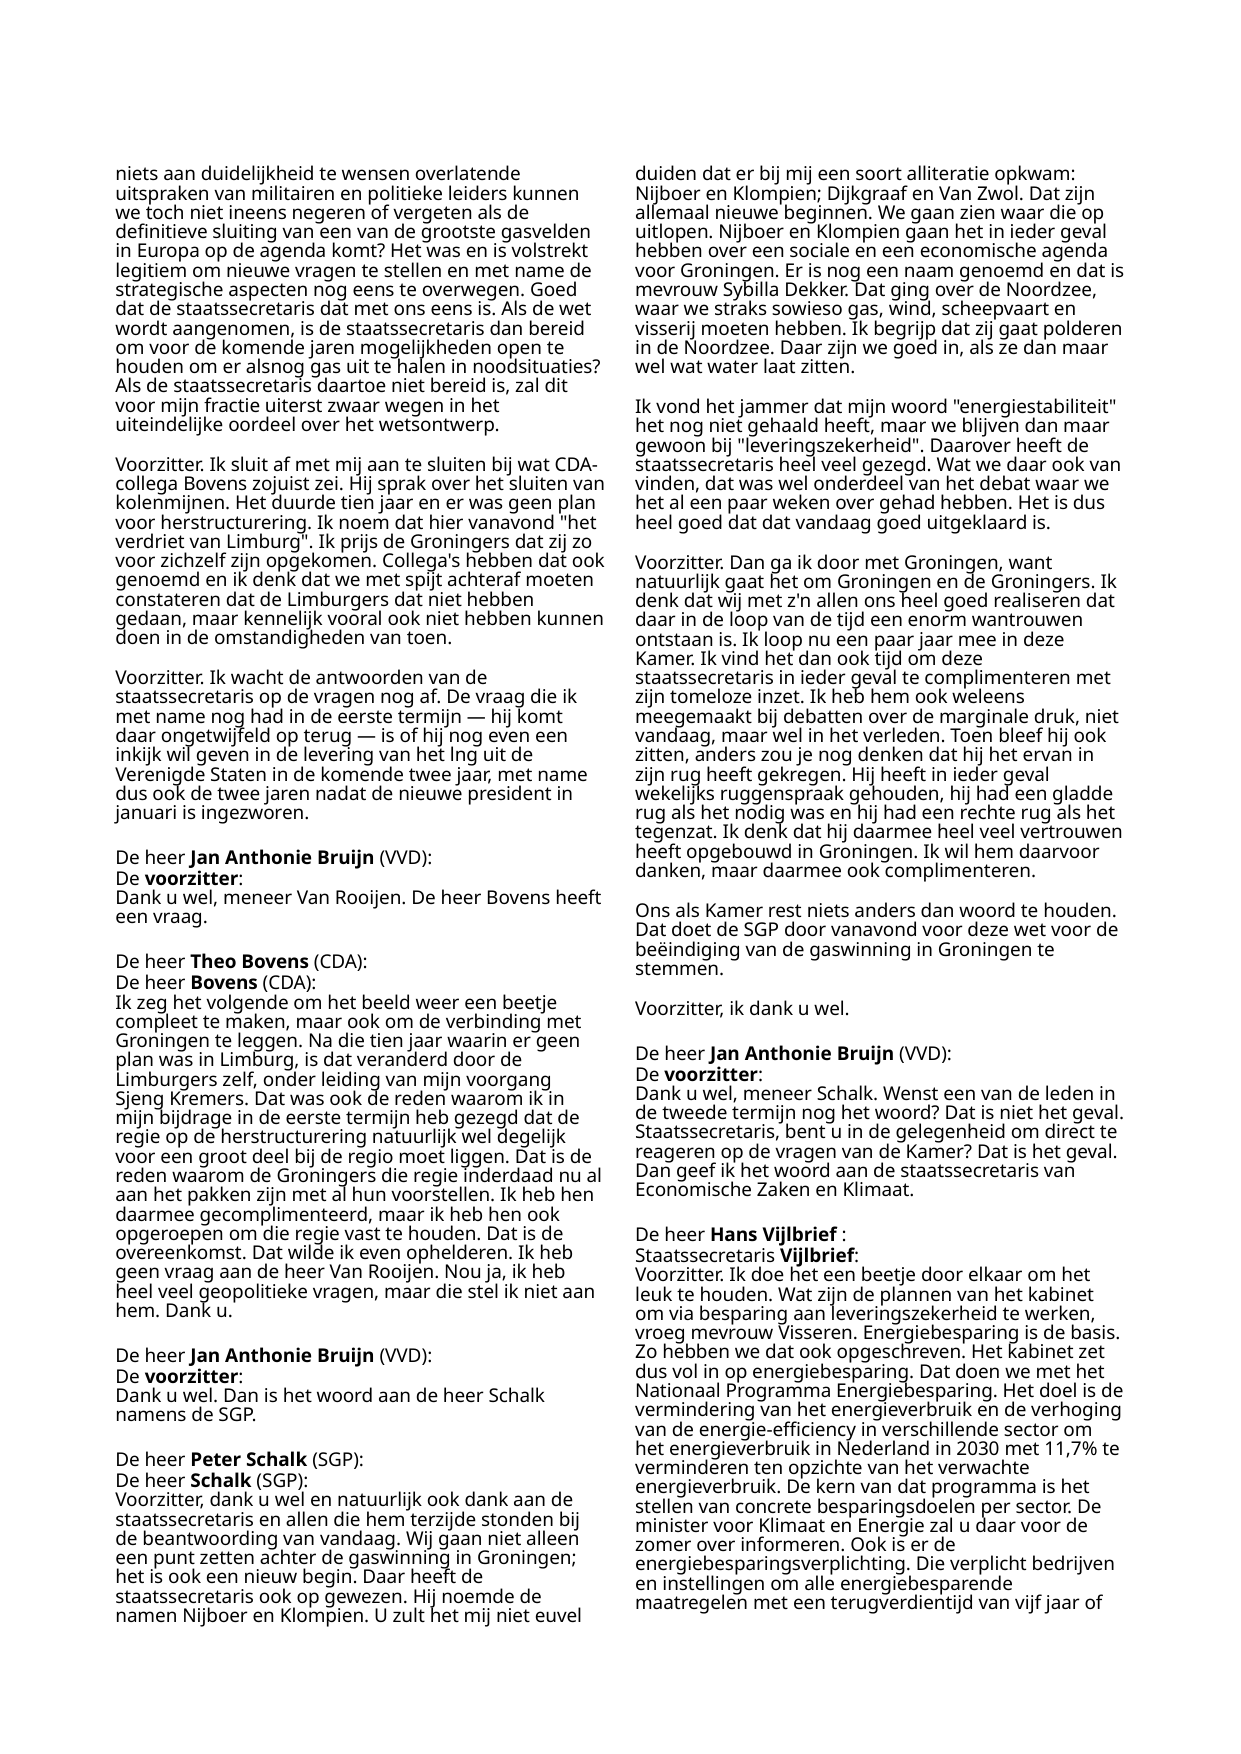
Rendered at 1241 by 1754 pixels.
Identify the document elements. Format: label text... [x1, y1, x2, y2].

text De heer Peter Schalk (SGP): [115, 1446, 605, 1472]
text De heer Hans Vijlbrief : [635, 1221, 1125, 1247]
text De heer Jan Anthonie Bruijn (VVD): [635, 1040, 1125, 1066]
text De heer Jan Anthonie Bruijn (VVD): [115, 844, 605, 870]
text De heer Theo Bovens (CDA): [115, 949, 605, 974]
text Dank u wel, meneer Schalk. Wenst een van de leden in de tweede termijn nog het woord? Dat is niet het geval. Staatssecretaris, bent u in de gelegenheid om direct te reageren op de vragen van de Kamer? Dat is het geval. Dan geef ik het woord aan de staatssecretaris van Economische Zaken en Klimaat. [635, 1085, 1125, 1201]
text Ons als Kamer rest niets anders dan woord te houden. Dat doet de SGP door vanavond voor deze wet voor de beëindiging van de gaswinning in Groningen te stemmen. [635, 902, 1125, 979]
text duiden dat er bij mij een soort alliteratie opkwam: Nijboer en Klompien; Dijkgraaf en Van Zwol. Dat zijn allemaal nieuwe beginnen. We gaan zien waar die op uitlopen. Nijboer en Klompien gaan het in ieder geval hebben over een sociale en een economische agenda voor Groningen. Er is nog een naam genoemd en dat is mevrouw Sybilla Dekker. Dat ging over de Noordzee, waar we straks sowieso gas, wind, scheepvaart en visserij moeten hebben. Ik begrijp dat zij gaat polderen in de Noordzee. Daar zijn we goed in, als ze dan maar wel wat water laat zitten. [635, 165, 1125, 377]
text niets aan duidelijkheid te wensen overlatende uitspraken van militairen en politieke leiders kunnen we toch niet ineens negeren of vergeten als de definitieve sluiting van een van de grootste gasvelden in Europa op de agenda komt? Het was en is volstrekt legitiem om nieuwe vragen te stellen en met name de strategische aspecten nog eens te overwegen. Goed dat de staatssecretaris dat met ons eens is. Als de wet wordt aangenomen, is de staatssecretaris dan bereid om voor de komende jaren mogelijkheden open te houden om er alsnog gas uit te halen in noodsituaties? Als de staatssecretaris daartoe niet bereid is, zal dit voor mijn fractie uiterst zwaar wegen in het uiteindelijke oordeel over het wetsontwerp. [115, 165, 605, 435]
text Ik vond het jammer dat mijn woord "energiestabiliteit" het nog niet gehaald heeft, maar we blijven dan maar gewoon bij "leveringszekerheid". Daarover heeft de staatssecretaris heel veel gezegd. Wat we daar ook van vinden, dat was wel onderdeel van het debat waar we het al een paar weken over gehad hebben. Het is dus heel goed dat dat vandaag goed uitgeklaard is. [635, 398, 1125, 533]
text Ik zeg het volgende om het beeld weer een beetje compleet te maken, maar ook om de verbinding met Groningen te leggen. Na die tien jaar waarin er geen plan was in Limburg, is dat veranderd door de Limburgers zelf, onder leiding van mijn voorgang Sjeng Kremers. Dat was ook de reden waarom ik in mijn bijdrage in de eerste termijn heb gezegd dat de regie op de herstructurering natuurlijk wel degelijk voor een groot deel bij de regio moet liggen. Dat is de reden waarom de Groningers die regie inderdaad nu al aan het pakken zijn met al hun voorstellen. Ik heb hen daarmee gecomplimenteerd, maar ik heb hen ook opgeroepen om die regie vast te houden. Dat is de overeenkomst. Dat wilde ik even ophelderen. Ik heb geen vraag aan de heer Van Rooijen. Nou ja, ik heb heel veel geopolitieke vragen, maar die stel ik niet aan hem. Dank u. [115, 994, 605, 1321]
text De heer Schalk (SGP): [115, 1472, 605, 1491]
text Voorzitter. Dan ga ik door met Groningen, want natuurlijk gaat het om Groningen en de Groningers. Ik denk dat wij met z'n allen ons heel goed realiseren dat daar in de loop van de tijd een enorm wantrouwen ontstaan is. Ik loop nu een paar jaar mee in deze Kamer. Ik vind het dan ook tijd om deze staatssecretaris in ieder geval te complimenteren met zijn tomeloze inzet. Ik heb hem ook weleens meegemaakt bij debatten over de marginale druk, niet vandaag, maar wel in het verleden. Toen bleef hij ook zitten, anders zou je nog denken dat hij het ervan in zijn rug heeft gekregen. Hij heeft in ieder geval wekelijks ruggenspraak gehouden, hij had een gladde rug als het nodig was en hij had een rechte rug als het tegenzat. Ik denk dat hij daarmee heel veel vertrouwen heeft opgebouwd in Groningen. Ik wil hem daarvoor danken, maar daarmee ook complimenteren. [635, 554, 1125, 881]
text Voorzitter. Ik sluit af met mij aan te sluiten bij wat CDA-collega Bovens zojuist zei. Hij sprak over het sluiten van kolenmijnen. Het duurde tien jaar en er was geen plan voor herstructurering. Ik noem dat hier vanavond "het verdriet van Limburg". Ik prijs de Groningers dat zij zo voor zichzelf zijn opgekomen. Collega's hebben dat ook genoemd en ik denk dat we met spijt achteraf moeten constateren dat de Limburgers dat niet hebben gedaan, maar kennelijk vooral ook niet hebben kunnen doen in de omstandigheden van toen. [115, 456, 605, 648]
text Voorzitter. Ik wacht de antwoorden van de staatssecretaris op de vragen nog af. De vraag die ik met name nog had in de eerste termijn — hij komt daar ongetwijfeld op terug — is of hij nog even een inkijk wil geven in de levering van het lng uit de Verenigde Staten in de komende twee jaar, met name dus ook de twee jaren nadat de nieuwe president in januari is ingezworen. [115, 669, 605, 823]
text Dank u wel, meneer Van Rooijen. De heer Bovens heeft een vraag. [115, 889, 605, 928]
text Staatssecretaris Vijlbrief: [635, 1247, 1125, 1266]
text Dank u wel. Dan is het woord aan de heer Schalk namens de SGP. [115, 1387, 605, 1426]
text Voorzitter, dank u wel en natuurlijk ook dank aan de staatssecretaris en allen die hem terzijde stonden bij de beantwoording van vandaag. Wij gaan niet alleen een punt zetten achter de gaswinning in Groningen; het is ook een nieuw begin. Daar heeft de staatssecretaris ook op gewezen. Hij noemde de namen Nijboer en Klompien. U zult het mij niet euvel [115, 1491, 605, 1626]
text Voorzitter, ik dank u wel. [635, 1000, 1125, 1019]
text De voorzitter: [115, 1368, 605, 1387]
text De heer Jan Anthonie Bruijn (VVD): [115, 1342, 605, 1368]
text De heer Bovens (CDA): [115, 974, 605, 994]
text Voorzitter. Ik doe het een beetje door elkaar om het leuk te houden. Wat zijn de plannen van het kabinet om via besparing aan leveringszekerheid te werken, vroeg mevrouw Visseren. Energiebesparing is de basis. Zo hebben we dat ook opgeschreven. Het kabinet zet dus vol in op energiebesparing. Dat doen we met het Nationaal Programma Energiebesparing. Het doel is de vermindering van het energieverbruik en de verhoging van de energie-efficiency in verschillende sector om het energieverbruik in Nederland in 2030 met 11,7% te verminderen ten opzichte van het verwachte energieverbruik. De kern van dat programma is het stellen van concrete besparingsdoelen per sector. De minister voor Klimaat en Energie zal u daar voor de zomer over informeren. Ook is er de energiebesparingsverplichting. Die verplicht bedrijven en instellingen om alle energiebesparende maatregelen met een terugverdientijd van vijf jaar of [635, 1266, 1125, 1613]
text De voorzitter: [115, 870, 605, 889]
text De voorzitter: [635, 1066, 1125, 1085]
